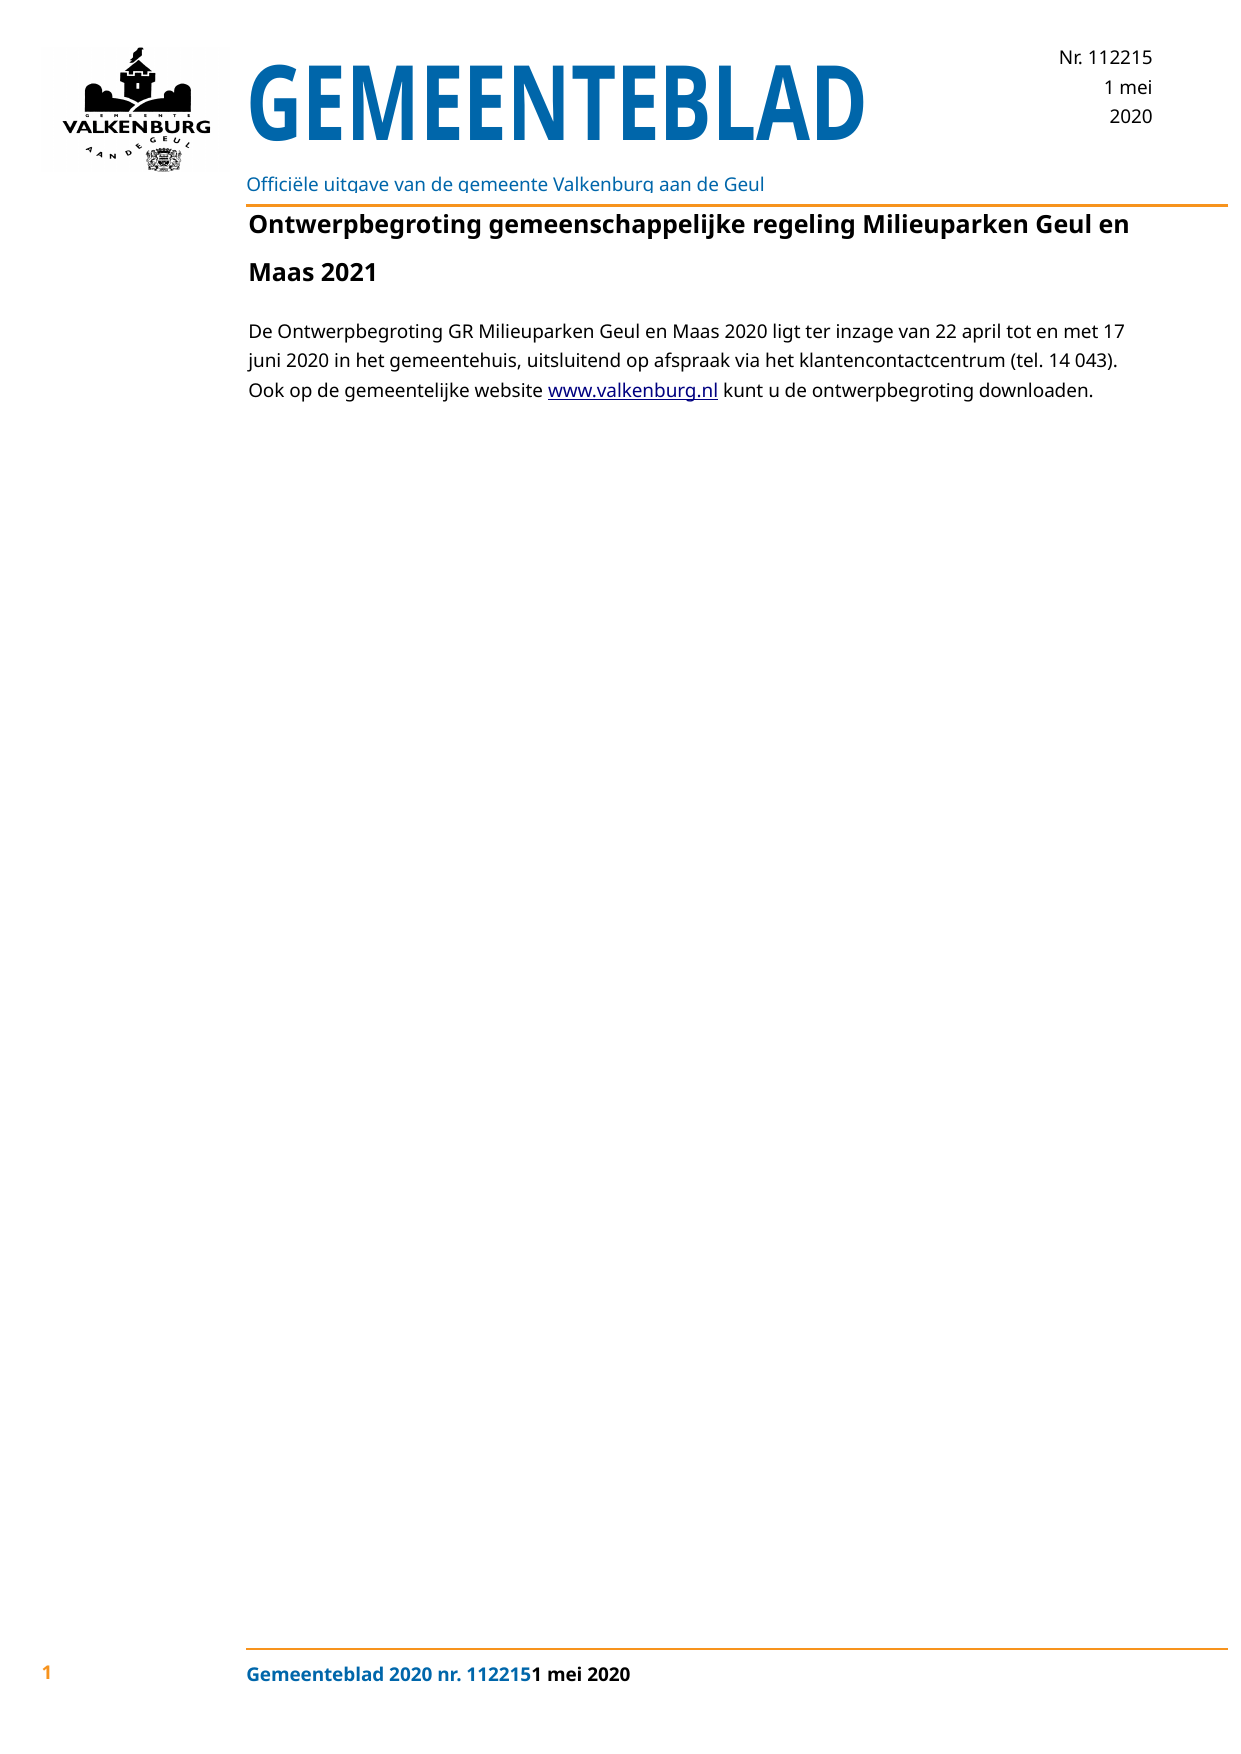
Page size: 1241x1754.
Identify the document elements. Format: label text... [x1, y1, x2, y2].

text De Ontwerpbegroting GR Milieuparken Geul en Maas 2020 ligt ter inzage van 22 april tot en met 17 juni 2020 in het gemeentehuis, uitsluitend op afspraak via het klantencontactcentrum (tel. 14 043). Ook op de gemeentelijke website www.valkenburg.nl kunt u de ontwerpbegroting downloaden. [248, 318, 1152, 403]
text Ontwerpbegroting gemeenschappelijke regeling Milieuparken Geul en Maas 2021 [248, 207, 1152, 288]
picture [41, 47, 231, 172]
